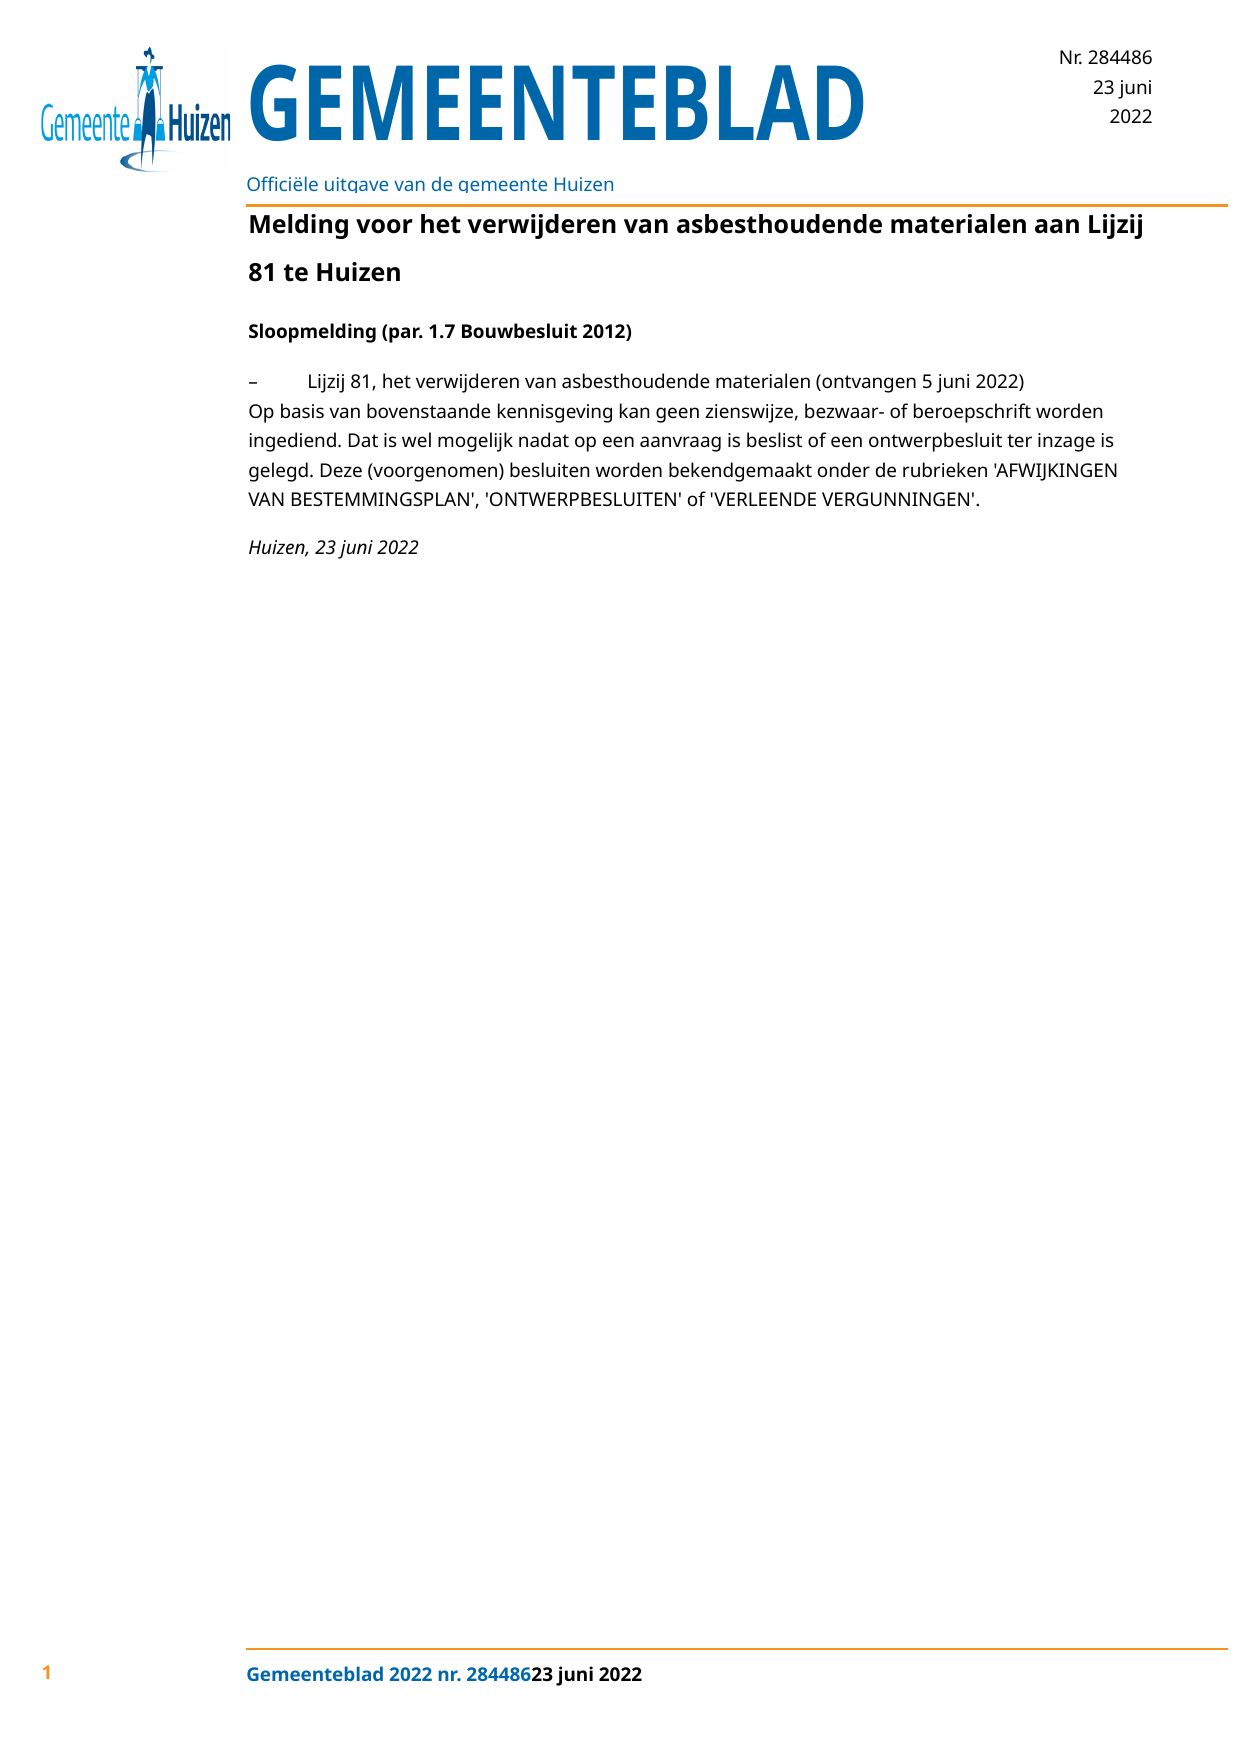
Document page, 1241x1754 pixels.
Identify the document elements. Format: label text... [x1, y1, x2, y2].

picture [41, 47, 231, 172]
text Melding voor het verwijderen van asbesthoudende materialen aan Lijzij 81 te Huizen [248, 207, 1152, 288]
list Lijzij 81, het verwijderen van asbesthoudende materialen (ontvangen 5 juni 2022) [248, 368, 1152, 394]
text Huizen, 23 juni 2022 [248, 534, 1152, 560]
text Sloopmelding (par. 1.7 Bouwbesluit 2012) [248, 318, 1152, 344]
text Op basis van bovenstaande kennisgeving kan geen zienswijze, bezwaar- of beroepschrift worden ingediend. Dat is wel mogelijk nadat op een aanvraag is beslist of een ontwerpbesluit ter inzage is gelegd. Deze (voorgenomen) besluiten worden bekendgemaakt onder de rubrieken 'AFWIJKINGEN VAN BESTEMMINGSPLAN', 'ONTWERPBESLUITEN' of 'VERLEENDE VERGUNNINGEN'. [248, 398, 1152, 512]
